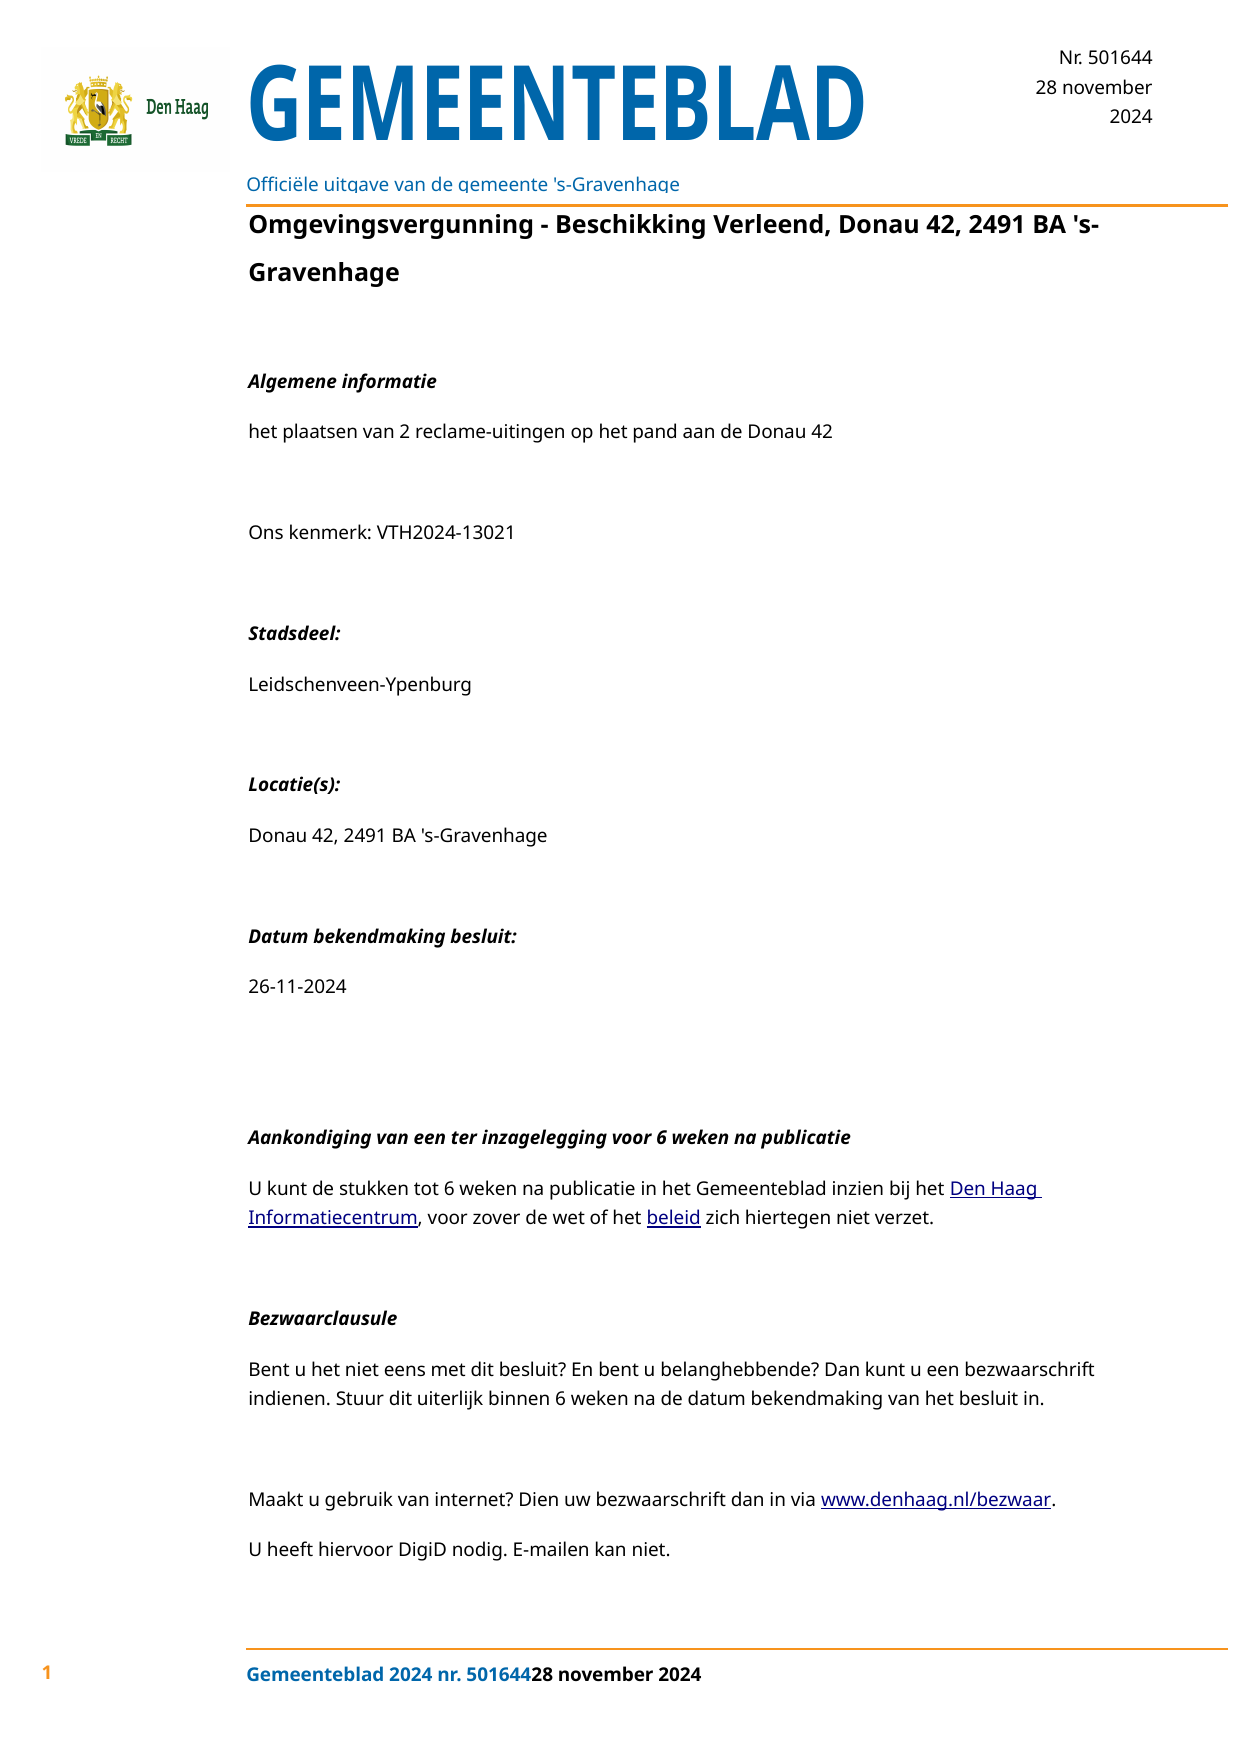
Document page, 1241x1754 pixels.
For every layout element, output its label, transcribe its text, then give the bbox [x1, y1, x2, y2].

text Omgevingsvergunning - Beschikking Verleend, Donau 42, 2491 BA 's-Gravenhage [248, 207, 1152, 288]
text U kunt de stukken tot 6 weken na publicatie in het Gemeenteblad inzien bij het Den Haag Informatiecentrum, voor zover de wet of het beleid zich hiertegen niet verzet. [248, 1175, 1152, 1230]
text Stadsdeel: [248, 620, 1152, 646]
text Bezwaarclausule [248, 1305, 1152, 1331]
text Algemene informatie [248, 368, 1152, 394]
text Datum bekendmaking besluit: [248, 923, 1152, 949]
text 26-11-2024 [248, 973, 1152, 999]
text het plaatsen van 2 reclame-uitingen op het pand aan de Donau 42 [248, 419, 1152, 444]
picture [41, 47, 231, 172]
text Donau 42, 2491 BA 's-Gravenhage [248, 822, 1152, 848]
text Locatie(s): [248, 772, 1152, 797]
text Aankondiging van een ter inzagelegging voor 6 weken na publicatie [248, 1124, 1152, 1150]
text Maakt u gebruik van internet? Dien uw bezwaarschrift dan in via www.denhaag.nl/bezwaar. [248, 1486, 1152, 1512]
text Bent u het niet eens met dit besluit? En bent u belanghebbende? Dan kunt u een bezwaarschrift indienen. Stuur dit uiterlijk binnen 6 weken na de datum bekendmaking van het besluit in. [248, 1356, 1152, 1411]
text Ons kenmerk: VTH2024-13021 [248, 519, 1152, 545]
text Leidschenveen-Ypenburg [248, 671, 1152, 697]
text U heeft hiervoor DigiD nodig. E-mailen kan niet. [248, 1537, 1152, 1562]
